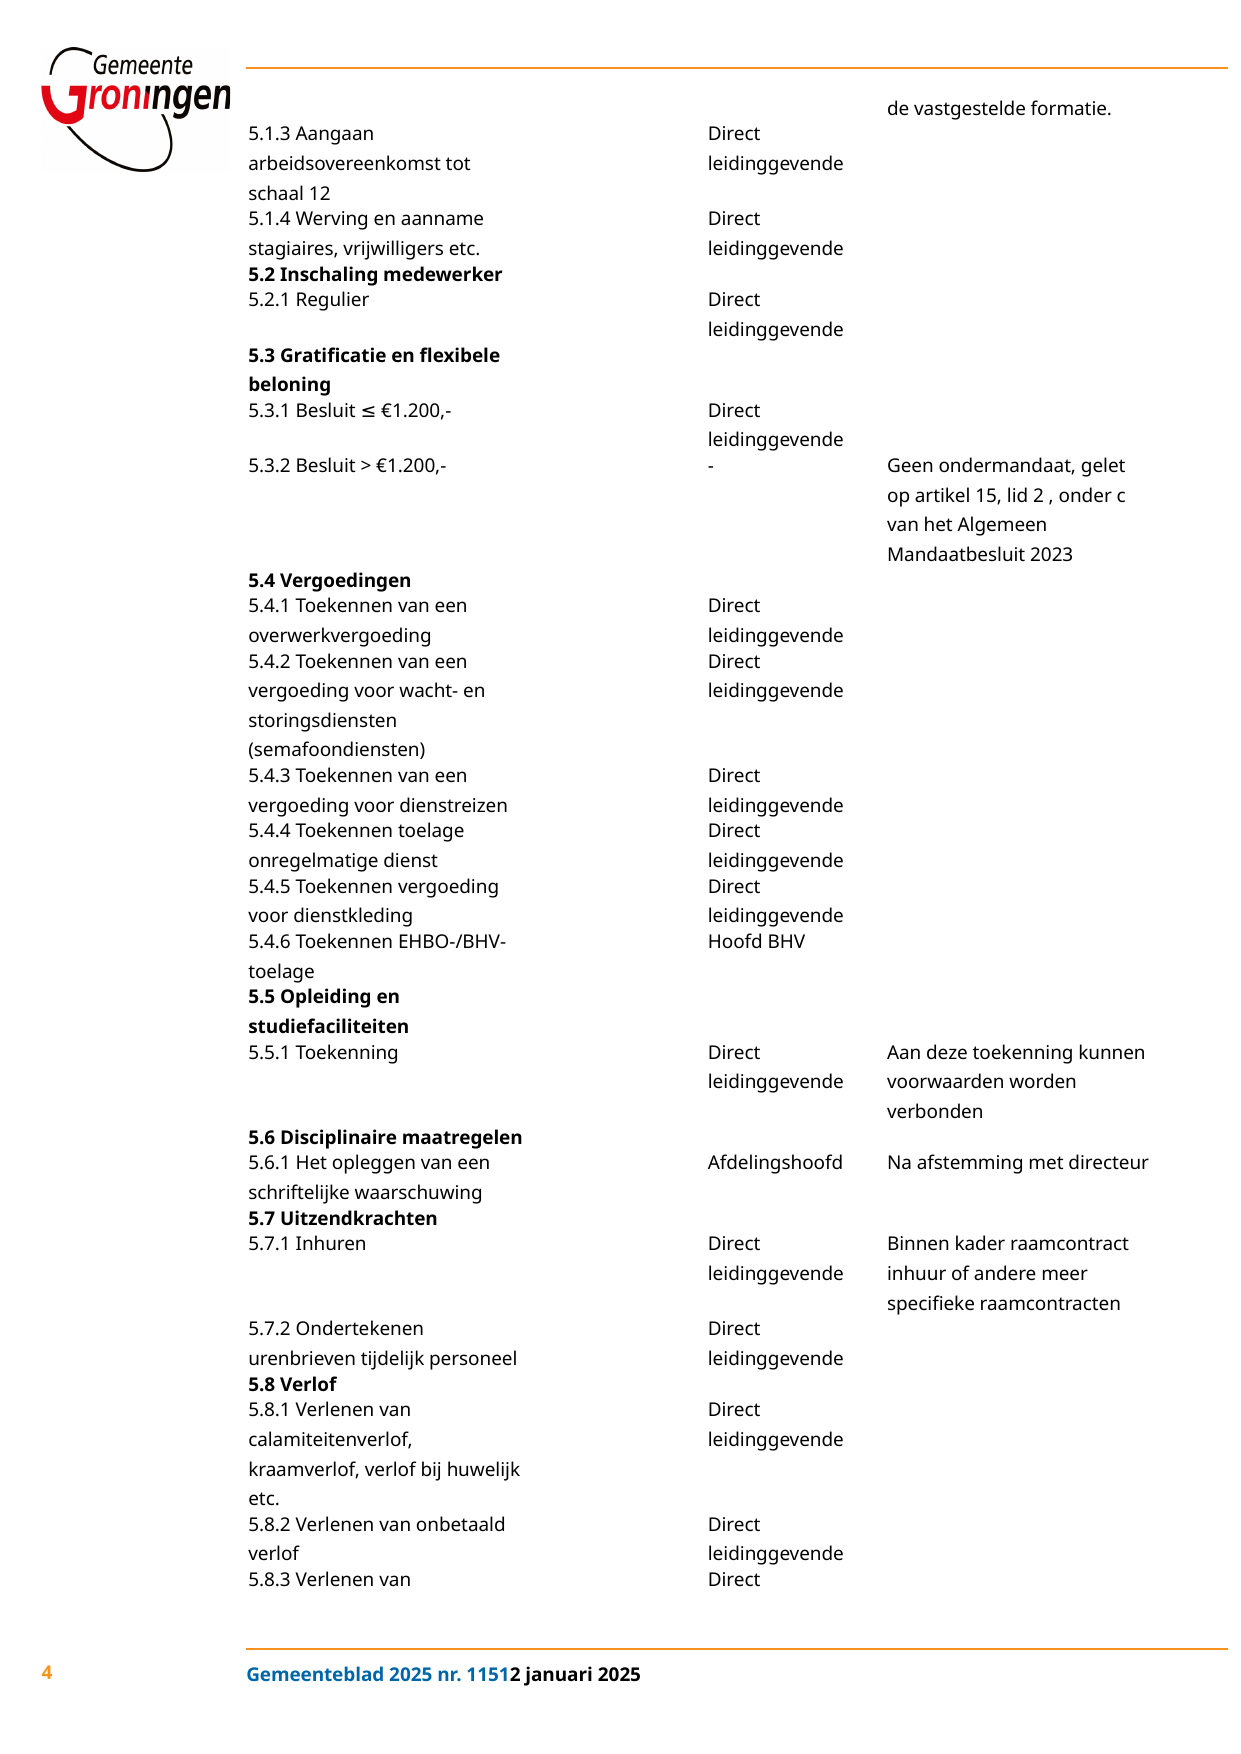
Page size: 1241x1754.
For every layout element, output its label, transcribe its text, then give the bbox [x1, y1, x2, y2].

picture [41, 47, 231, 172]
table_cell [887, 763, 1152, 818]
table_cell [529, 1316, 708, 1371]
table_cell 5.1.4 Werving en aanname stagiaires, vrijwilligers etc. [248, 205, 528, 261]
table_cell Na afstemming met directeur [887, 1150, 1152, 1205]
table_cell 5.3.2 Besluit > €1.200,- [248, 453, 528, 567]
table_cell [887, 567, 1152, 593]
table_cell Direct leidinggevende [708, 1039, 887, 1124]
table_cell [529, 567, 708, 593]
table_cell Hoofd BHV [708, 928, 887, 984]
table_cell Direct leidinggevende [708, 1316, 887, 1371]
table_cell 5.3.1 Besluit ≤ €1.200,- [248, 397, 528, 452]
table_cell [887, 1511, 1152, 1566]
table_cell [887, 205, 1152, 261]
table_cell [529, 397, 708, 452]
table_cell [529, 1205, 708, 1231]
table_cell [529, 928, 708, 984]
table_cell [887, 286, 1152, 342]
table_cell Direct leidinggevende [708, 818, 887, 873]
table_cell 5.4.6 Toekennen EHBO-/BHV-toelage [248, 928, 528, 984]
table_cell [248, 95, 528, 121]
table_cell 5.4.2 Toekennen van een vergoeding voor wacht- en storingsdiensten (semafoondiensten) [248, 648, 528, 762]
table_cell [887, 1205, 1152, 1231]
table_cell [887, 342, 1152, 397]
table_cell 5.4.1 Toekennen van een overwerkvergoeding [248, 593, 528, 648]
table_cell Afdelingshoofd [708, 1150, 887, 1205]
table_cell 5.6.1 Het opleggen van een schriftelijke waarschuwing [248, 1150, 528, 1205]
table_cell 5.2 Inschaling medewerker [248, 261, 528, 286]
table_cell Direct leidinggevende [708, 1511, 887, 1566]
table_cell Binnen kader raamcontract inhuur of andere meer specifieke raamcontracten [887, 1231, 1152, 1316]
table_cell [708, 984, 887, 1039]
table_cell 5.8.2 Verlenen van onbetaald verlof [248, 1511, 528, 1566]
table_cell [529, 1124, 708, 1149]
table_cell 5.4.3 Toekennen van een vergoeding voor dienstreizen [248, 763, 528, 818]
table_cell [529, 984, 708, 1039]
table_cell [887, 984, 1152, 1039]
table_cell [887, 1371, 1152, 1397]
table_cell [708, 95, 887, 121]
table_cell Direct leidinggevende [708, 1397, 887, 1511]
table_cell [529, 818, 708, 873]
table_cell 5.7 Uitzendkrachten [248, 1205, 528, 1231]
table_cell [708, 342, 887, 397]
table_cell [529, 1150, 708, 1205]
table_cell 5.8 Verlof [248, 1371, 528, 1397]
table_cell Direct leidinggevende [708, 1231, 887, 1316]
table_cell 5.1.3 Aangaan arbeidsovereenkomst tot schaal 12 [248, 121, 528, 205]
table_cell 5.7.2 Ondertekenen urenbrieven tijdelijk personeel [248, 1316, 528, 1371]
table_cell 5.5.1 Toekenning [248, 1039, 528, 1124]
table_cell [887, 397, 1152, 452]
table_cell [887, 1124, 1152, 1149]
table_cell [529, 1397, 708, 1511]
table_cell [887, 928, 1152, 984]
table_cell [529, 261, 708, 286]
table_cell 5.8.1 Verlenen van calamiteitenverlof, kraamverlof, verlof bij huwelijk etc. [248, 1397, 528, 1511]
table_cell 5.8.3 Verlenen van [248, 1566, 528, 1592]
table_cell [887, 261, 1152, 286]
table_cell Direct leidinggevende [708, 593, 887, 648]
table_cell [708, 1371, 887, 1397]
table_cell [887, 593, 1152, 648]
table_cell [887, 1566, 1152, 1592]
table_cell [529, 873, 708, 928]
table_cell 5.7.1 Inhuren [248, 1231, 528, 1316]
table_cell 5.4.5 Toekennen vergoeding voor dienstkleding [248, 873, 528, 928]
table_cell [529, 121, 708, 205]
table_cell [887, 648, 1152, 762]
table_cell Aan deze toekenning kunnen voorwaarden worden verbonden [887, 1039, 1152, 1124]
table_cell [887, 818, 1152, 873]
table_cell [887, 1397, 1152, 1511]
table_cell Direct [708, 1566, 887, 1592]
table_cell [529, 763, 708, 818]
table_cell [887, 121, 1152, 205]
table_cell Geen ondermandaat, gelet op artikel 15, lid 2 , onder c van het Algemeen Mandaatbesluit 2023 [887, 453, 1152, 567]
table_cell [887, 1316, 1152, 1371]
table_cell [529, 1039, 708, 1124]
table_cell Direct leidinggevende [708, 397, 887, 452]
table_cell 5.6 Disciplinaire maatregelen [248, 1124, 528, 1149]
table_cell [529, 593, 708, 648]
table_cell Direct leidinggevende [708, 205, 887, 261]
table_cell [529, 286, 708, 342]
table_cell [529, 1566, 708, 1592]
table_cell 5.4 Vergoedingen [248, 567, 528, 593]
table_cell 5.4.4 Toekennen toelage onregelmatige dienst [248, 818, 528, 873]
table_cell [529, 95, 708, 121]
table_cell [887, 873, 1152, 928]
table_cell Direct leidinggevende [708, 763, 887, 818]
table_cell de vastgestelde formatie. [887, 95, 1152, 121]
table_cell - [708, 453, 887, 567]
table_cell [529, 453, 708, 567]
table_cell Direct leidinggevende [708, 286, 887, 342]
table_cell 5.2.1 Regulier [248, 286, 528, 342]
table_cell [529, 342, 708, 397]
table_cell [529, 1231, 708, 1316]
table_cell [708, 1124, 887, 1149]
table_cell [708, 567, 887, 593]
table_cell Direct leidinggevende [708, 873, 887, 928]
table_cell [529, 1371, 708, 1397]
table_cell [708, 1205, 887, 1231]
table_cell [529, 1511, 708, 1566]
table_cell Direct leidinggevende [708, 648, 887, 762]
table_cell Direct leidinggevende [708, 121, 887, 205]
table_cell [708, 261, 887, 286]
table_cell [529, 205, 708, 261]
table_cell 5.5 Opleiding en studiefaciliteiten [248, 984, 528, 1039]
table_cell 5.3 Gratificatie en flexibele beloning [248, 342, 528, 397]
table_cell [529, 648, 708, 762]
